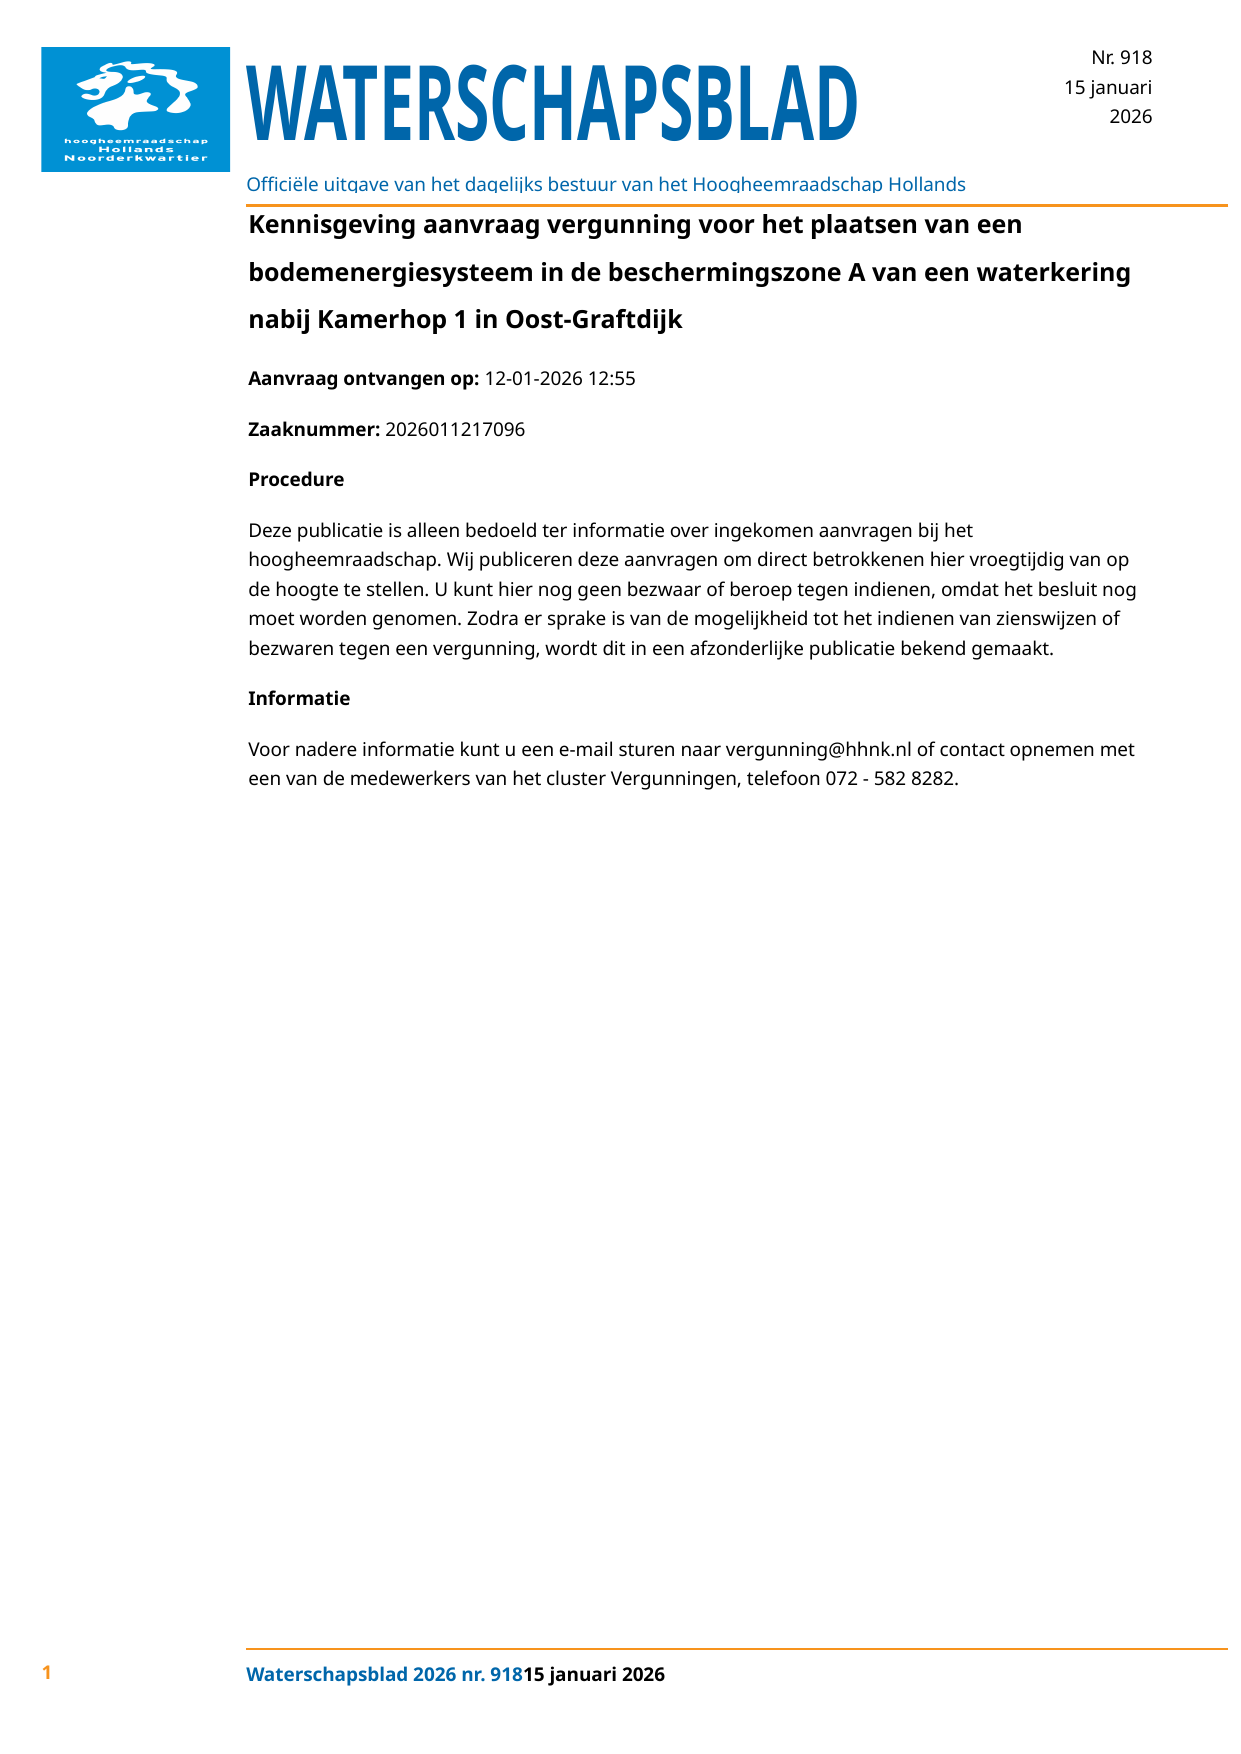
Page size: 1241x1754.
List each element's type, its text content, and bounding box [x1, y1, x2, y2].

text Procedure [248, 466, 1152, 492]
text Kennisgeving aanvraag vergunning voor het plaatsen van een bodemenergiesysteem in de beschermingszone A van een waterkering nabij Kamerhop 1 in Oost-Graftdijk [248, 207, 1152, 336]
picture [129, 76, 144, 82]
text Deze publicatie is alleen bedoeld ter informatie over ingekomen aanvragen bij het hoogheemraadschap. Wij publiceren deze aanvragen om direct betrokkenen hier vroegtijdig van op de hoogte te stellen. U kunt hier nog geen bezwaar of beroep tegen indienen, omdat het besluit nog moet worden genomen. Zodra er sprake is van de mogelijkheid tot het indienen van zienswijzen of bezwaren tegen een vergunning, wordt dit in een afzonderlijke publicatie bekend gemaakt. [248, 517, 1152, 661]
picture [88, 87, 157, 130]
text Aanvraag ontvangen op: 12-01-2026 12:55 [248, 366, 1152, 391]
picture [78, 64, 122, 99]
picture [118, 62, 197, 112]
text Informatie [248, 686, 1152, 711]
text Voor nadere informatie kunt u een e-mail sturen naar vergunning@hhnk.nl of contact opnemen met een van de medewerkers van het cluster Vergunningen, telefoon 072 - 582 8282. [248, 736, 1152, 791]
text Zaaknummer: 2026011217096 [248, 416, 1152, 442]
